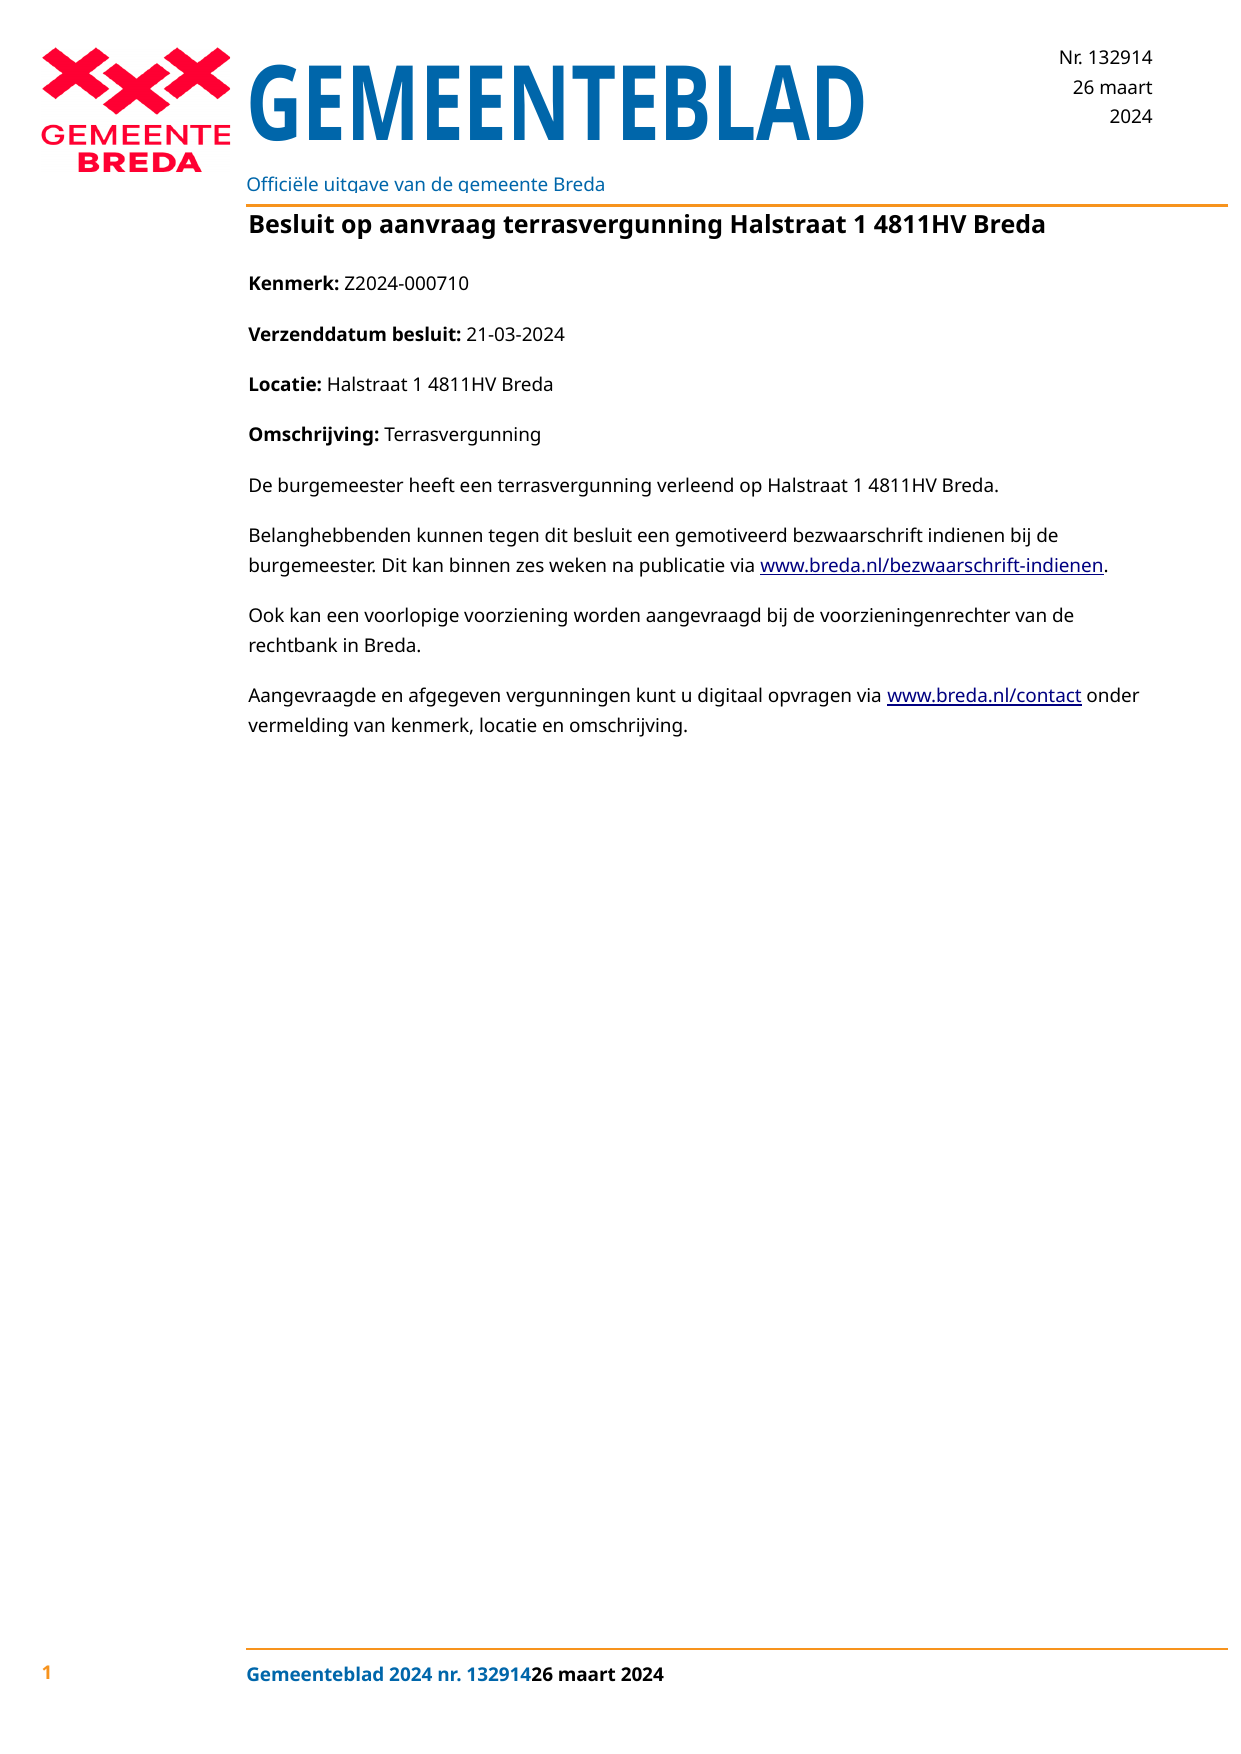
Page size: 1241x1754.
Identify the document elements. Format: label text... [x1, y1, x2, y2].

text De burgemeester heeft een terrasvergunning verleend op Halstraat 1 4811HV Breda. [248, 472, 1152, 498]
text Aangevraagde en afgegeven vergunningen kunt u digitaal opvragen via www.breda.nl/contact onder vermelding van kenmerk, locatie en omschrijving. [248, 682, 1152, 738]
text Ook kan een voorlopige voorziening worden aangevraagd bij de voorzieningenrechter van de rechtbank in Breda. [248, 602, 1152, 658]
text Besluit op aanvraag terrasvergunning Halstraat 1 4811HV Breda [248, 207, 1152, 241]
text Belanghebbenden kunnen tegen dit besluit een gemotiveerd bezwaarschrift indienen bij de burgemeester. Dit kan binnen zes weken na publicatie via www.breda.nl/bezwaarschrift-indienen. [248, 522, 1152, 578]
text Omschrijving: Terrasvergunning [248, 422, 1152, 447]
text Kenmerk: Z2024-000710 [248, 270, 1152, 296]
picture [41, 47, 231, 172]
text Verzenddatum besluit: 21-03-2024 [248, 321, 1152, 346]
text Locatie: Halstraat 1 4811HV Breda [248, 371, 1152, 397]
